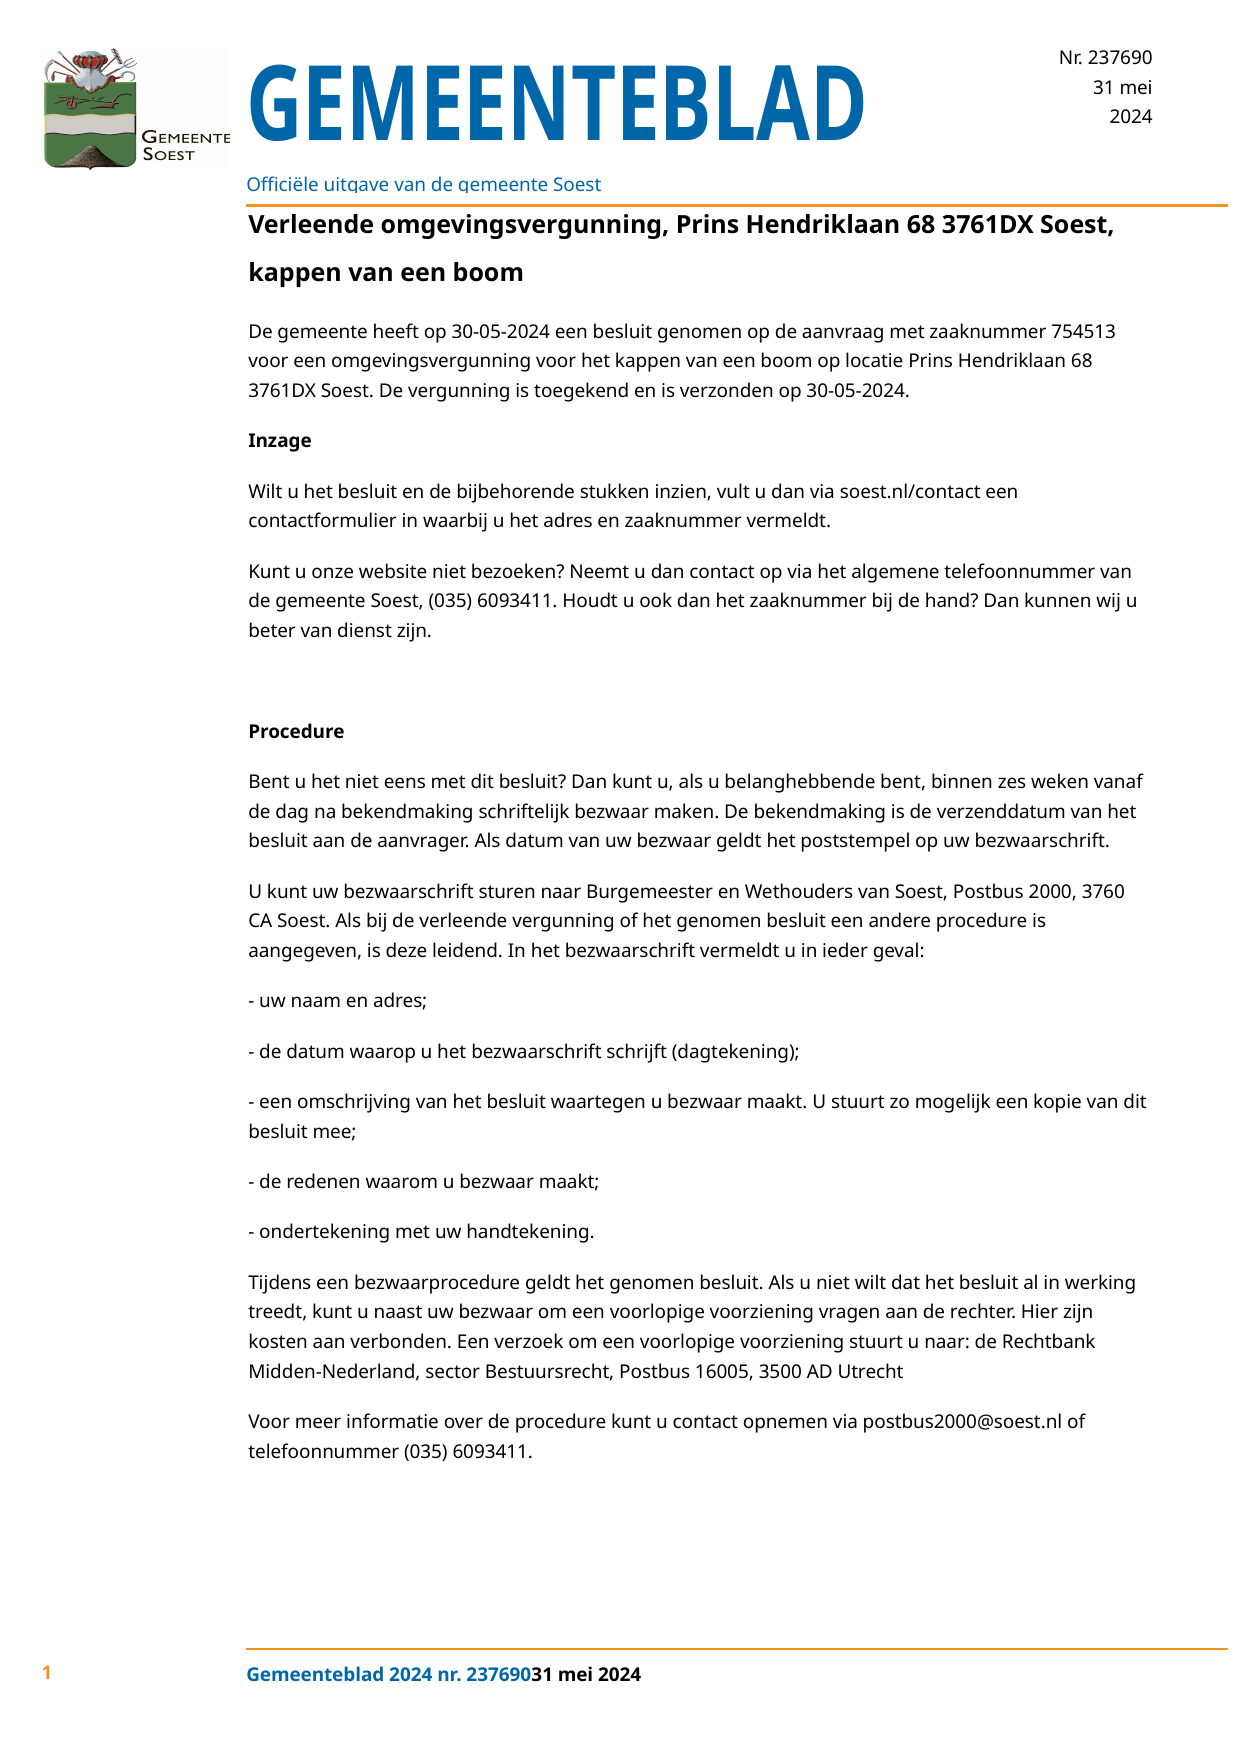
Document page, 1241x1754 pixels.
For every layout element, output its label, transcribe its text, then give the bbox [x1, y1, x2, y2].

picture [41, 47, 231, 172]
text Voor meer informatie over de procedure kunt u contact opnemen via postbus2000@soest.nl of telefoonnummer (035) 6093411. [248, 1408, 1152, 1464]
text Bent u het niet eens met dit besluit? Dan kunt u, als u belanghebbende bent, binnen zes weken vanaf de dag na bekendmaking schriftelijk bezwaar maken. De bekendmaking is de verzenddatum van het besluit aan de aanvrager. Als datum van uw bezwaar geldt het poststempel op uw bezwaarschrift. [248, 768, 1152, 853]
text - uw naam en adres; [248, 987, 1152, 1013]
text - de redenen waarom u bezwaar maakt; [248, 1168, 1152, 1194]
text Wilt u het besluit en de bijbehorende stukken inzien, vult u dan via soest.nl/contact een contactformulier in waarbij u het adres en zaaknummer vermeldt. [248, 478, 1152, 533]
text - ondertekening met uw handtekening. [248, 1219, 1152, 1244]
text De gemeente heeft op 30-05-2024 een besluit genomen op de aanvraag met zaaknummer 754513 voor een omgevingsvergunning voor het kappen van een boom op locatie Prins Hendriklaan 68 3761DX Soest. De vergunning is toegekend en is verzonden op 30-05-2024. [248, 318, 1152, 403]
text Procedure [248, 718, 1152, 744]
text Kunt u onze website niet bezoeken? Neemt u dan contact op via het algemene telefoonnummer van de gemeente Soest, (035) 6093411. Houdt u ook dan het zaaknummer bij de hand? Dan kunnen wij u beter van dienst zijn. [248, 558, 1152, 643]
text Verleende omgevingsvergunning, Prins Hendriklaan 68 3761DX Soest, kappen van een boom [248, 207, 1152, 288]
text Tijdens een bezwaarprocedure geldt het genomen besluit. Als u niet wilt dat het besluit al in werking treedt, kunt u naast uw bezwaar om een voorlopige voorziening vragen aan de rechter. Hier zijn kosten aan verbonden. Een verzoek om een voorlopige voorziening stuurt u naar: de Rechtbank Midden-Nederland, sector Bestuursrecht, Postbus 16005, 3500 AD Utrecht [248, 1269, 1152, 1384]
text - de datum waarop u het bezwaarschrift schrijft (dagtekening); [248, 1038, 1152, 1064]
text U kunt uw bezwaarschrift sturen naar Burgemeester en Wethouders van Soest, Postbus 2000, 3760 CA Soest. Als bij de verleende vergunning of het genomen besluit een andere procedure is aangegeven, is deze leidend. In het bezwaarschrift vermeldt u in ieder geval: [248, 878, 1152, 963]
text - een omschrijving van het besluit waartegen u bezwaar maakt. U stuurt zo mogelijk een kopie van dit besluit mee; [248, 1088, 1152, 1144]
text Inzage [248, 427, 1152, 453]
